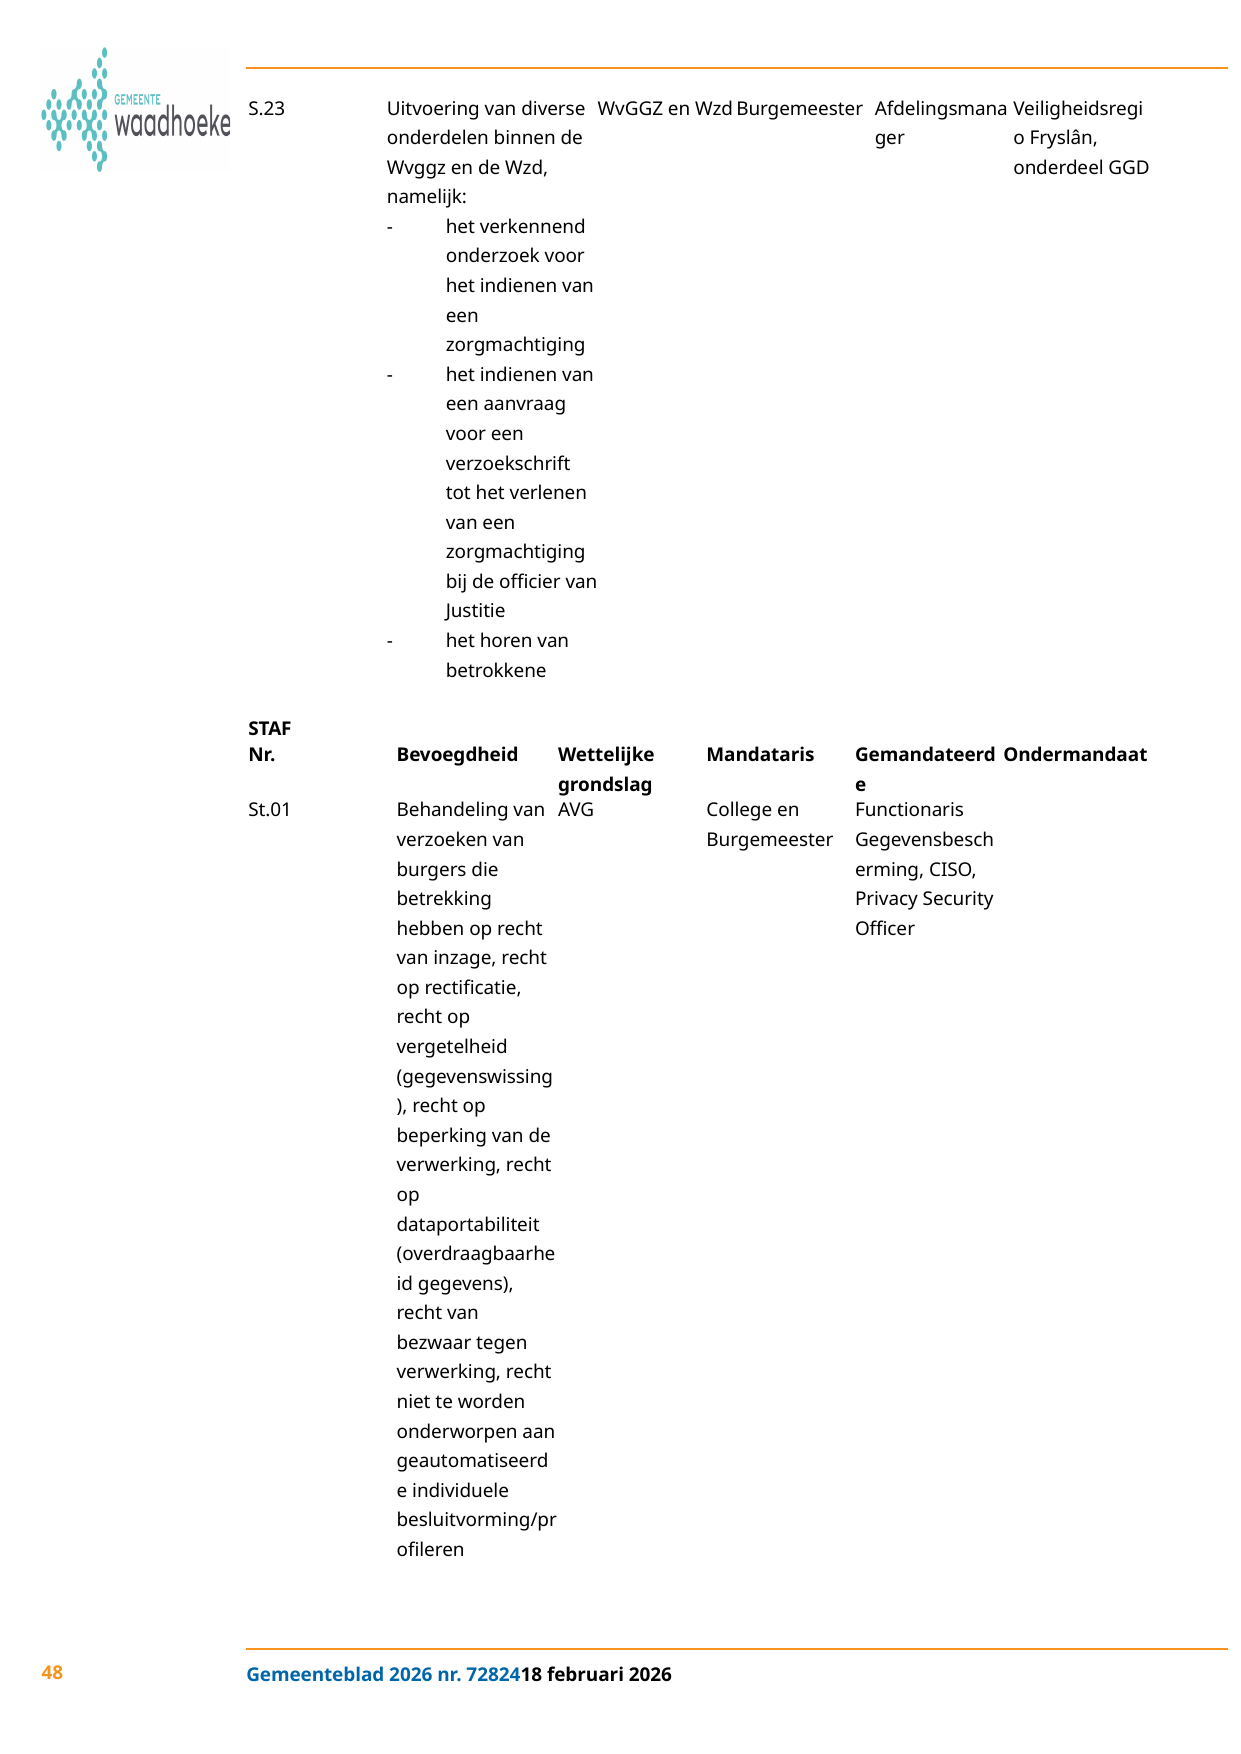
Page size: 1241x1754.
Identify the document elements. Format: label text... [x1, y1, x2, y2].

table_cell Bevoegdheid [396, 741, 558, 797]
table_cell Veiligheidsregio Fryslân, onderdeel GGD [1013, 95, 1152, 683]
table_cell St.01 [248, 797, 396, 1562]
table_cell WvGGZ en Wzd [598, 95, 736, 683]
table_cell Functionaris Gegevensbescherming, CISO, Privacy Security Officer [855, 797, 1003, 1562]
table_cell Nr. [248, 741, 396, 797]
table_cell Behandeling van verzoeken van burgers die betrekking hebben op recht van inzage, recht op rectificatie, recht op vergetelheid (gegevenswissing), recht op beperking van de verwerking, recht op dataportabiliteit (overdraagbaarheid gegevens), recht van bezwaar tegen verwerking, recht niet te worden onderworpen aan geautomatiseerde individuele besluitvorming/profileren [396, 797, 558, 1562]
table_header STAF [248, 716, 1152, 741]
table_cell Ondermandaat [1003, 741, 1152, 797]
table_cell [1003, 797, 1152, 1562]
table_cell Wettelijke grondslag [558, 741, 706, 797]
table_cell Uitvoering van diverse onderdelen binnen de Wvggz en de Wzd, namelijk: het verkennend onderzoek voor het indienen van een zorgmachtiging het indienen van een aanvraag voor een verzoekschrift tot het verlenen van een zorgmachtiging bij de officier van Justitie het horen van betrokkene [387, 95, 597, 683]
picture [41, 47, 231, 172]
table_cell Afdelingsmanager [875, 95, 1013, 683]
table_cell Gemandateerde [855, 741, 1003, 797]
table_cell Mandataris [706, 741, 855, 797]
table_cell AVG [558, 797, 706, 1562]
table_cell Burgemeester [736, 95, 874, 683]
table_cell S.23 [248, 95, 387, 683]
table_cell College en Burgemeester [706, 797, 855, 1562]
